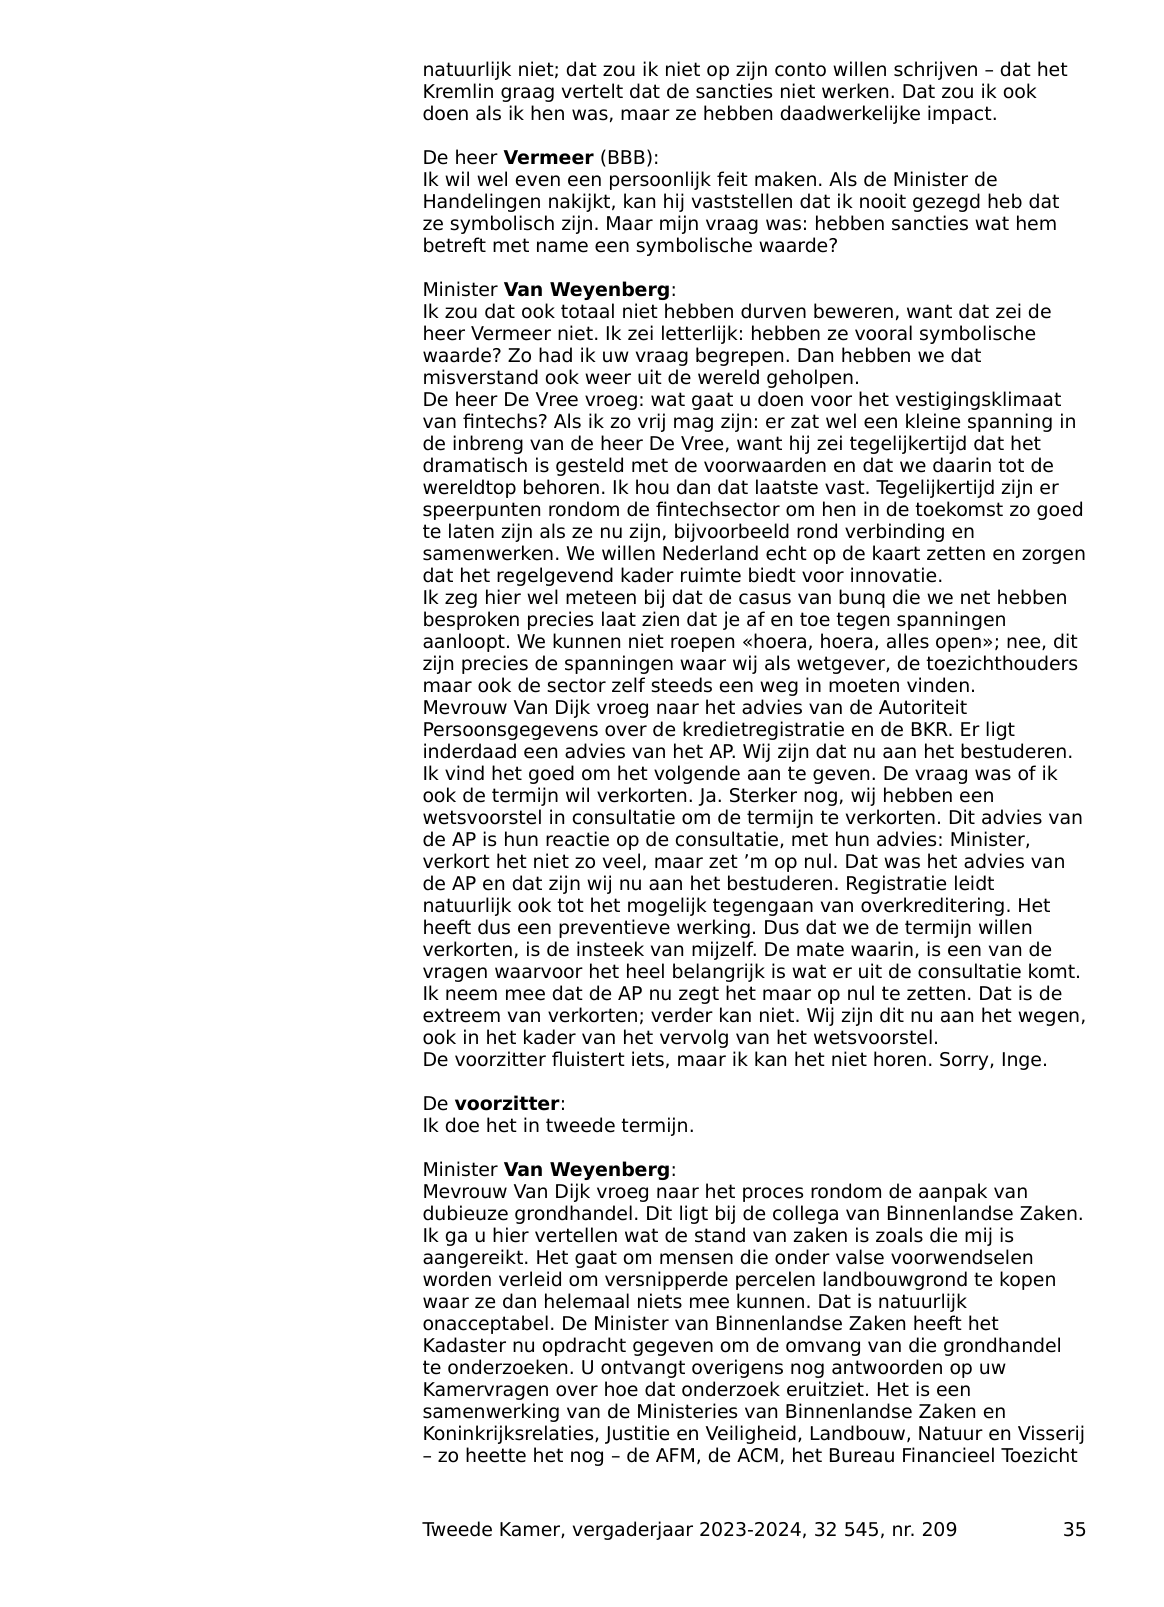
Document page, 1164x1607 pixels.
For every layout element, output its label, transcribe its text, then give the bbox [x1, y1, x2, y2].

text De heer De Vree vroeg: wat gaat u doen voor het vestigingsklimaat van fintechs? Als ik zo vrij mag zijn: er zat wel een kleine spanning in de inbreng van de heer De Vree, want hij zei tegelijkertijd dat het dramatisch is gesteld met de voorwaarden en dat we daarin tot de wereldtop behoren. Ik hou dan dat laatste vast. Tegelijkertijd zijn er speerpunten rondom de fintechsector om hen in de toekomst zo goed te laten zijn als ze nu zijn, bijvoorbeeld rond verbinding en samenwerken. We willen Nederland echt op de kaart zetten en zorgen dat het regelgevend kader ruimte biedt voor innovatie. [422, 389, 1087, 587]
text De voorzitter: [422, 1093, 1087, 1115]
text Mevrouw Van Dijk vroeg naar het advies van de Autoriteit Persoonsgegevens over de kredietregistratie en de BKR. Er ligt inderdaad een advies van het AP. Wij zijn dat nu aan het bestuderen. Ik vind het goed om het volgende aan te geven. De vraag was of ik ook de termijn wil verkorten. Ja. Sterker nog, wij hebben een wetsvoorstel in consultatie om de termijn te verkorten. Dit advies van de AP is hun reactie op de consultatie, met hun advies: Minister, verkort het niet zo veel, maar zet ’m op nul. Dat was het advies van de AP en dat zijn wij nu aan het bestuderen. Registratie leidt natuurlijk ook tot het mogelijk tegengaan van overkreditering. Het heeft dus een preventieve werking. Dus dat we de termijn willen verkorten, is de insteek van mijzelf. De mate waarin, is een van de vragen waarvoor het heel belangrijk is wat er uit de consultatie komt. Ik neem mee dat de AP nu zegt het maar op nul te zetten. Dat is de extreem van verkorten; verder kan niet. Wij zijn dit nu aan het wegen, ook in het kader van het vervolg van het wetsvoorstel. [422, 697, 1087, 1048]
text Ik zou dat ook totaal niet hebben durven beweren, want dat zei de heer Vermeer niet. Ik zei letterlijk: hebben ze vooral symbolische waarde? Zo had ik uw vraag begrepen. Dan hebben we dat misverstand ook weer uit de wereld geholpen. [422, 301, 1087, 389]
text De voorzitter fluistert iets, maar ik kan het niet horen. Sorry, Inge. [422, 1048, 1087, 1071]
text Ik doe het in tweede termijn. [422, 1115, 1087, 1137]
text De heer Vermeer (BBB): [422, 147, 1087, 169]
text natuurlijk niet; dat zou ik niet op zijn conto willen schrijven – dat het Kremlin graag vertelt dat de sancties niet werken. Dat zou ik ook doen als ik hen was, maar ze hebben daadwerkelijke impact. [422, 59, 1087, 125]
text Ik zeg hier wel meteen bij dat de casus van bunq die we net hebben besproken precies laat zien dat je af en toe tegen spanningen aanloopt. We kunnen niet roepen «hoera, hoera, alles open»; nee, dit zijn precies de spanningen waar wij als wetgever, de toezichthouders maar ook de sector zelf steeds een weg in moeten vinden. [422, 587, 1087, 697]
text Minister Van Weyenberg: [422, 279, 1087, 301]
text Mevrouw Van Dijk vroeg naar het proces rondom de aanpak van dubieuze grondhandel. Dit ligt bij de collega van Binnenlandse Zaken. Ik ga u hier vertellen wat de stand van zaken is zoals die mij is aangereikt. Het gaat om mensen die onder valse voorwendselen worden verleid om versnipperde percelen landbouwgrond te kopen waar ze dan helemaal niets mee kunnen. Dat is natuurlijk onacceptabel. De Minister van Binnenlandse Zaken heeft het Kadaster nu opdracht gegeven om de omvang van die grondhandel te onderzoeken. U ontvangt overigens nog antwoorden op uw Kamervragen over hoe dat onderzoek eruitziet. Het is een samenwerking van de Ministeries van Binnenlandse Zaken en Koninkrijksrelaties, Justitie en Veiligheid, Landbouw, Natuur en Visserij – zo heette het nog – de AFM, de ACM, het Bureau Financieel Toezicht [422, 1181, 1087, 1467]
text Ik wil wel even een persoonlijk feit maken. Als de Minister de Handelingen nakijkt, kan hij vaststellen dat ik nooit gezegd heb dat ze symbolisch zijn. Maar mijn vraag was: hebben sancties wat hem betreft met name een symbolische waarde? [422, 169, 1087, 257]
text Minister Van Weyenberg: [422, 1159, 1087, 1181]
